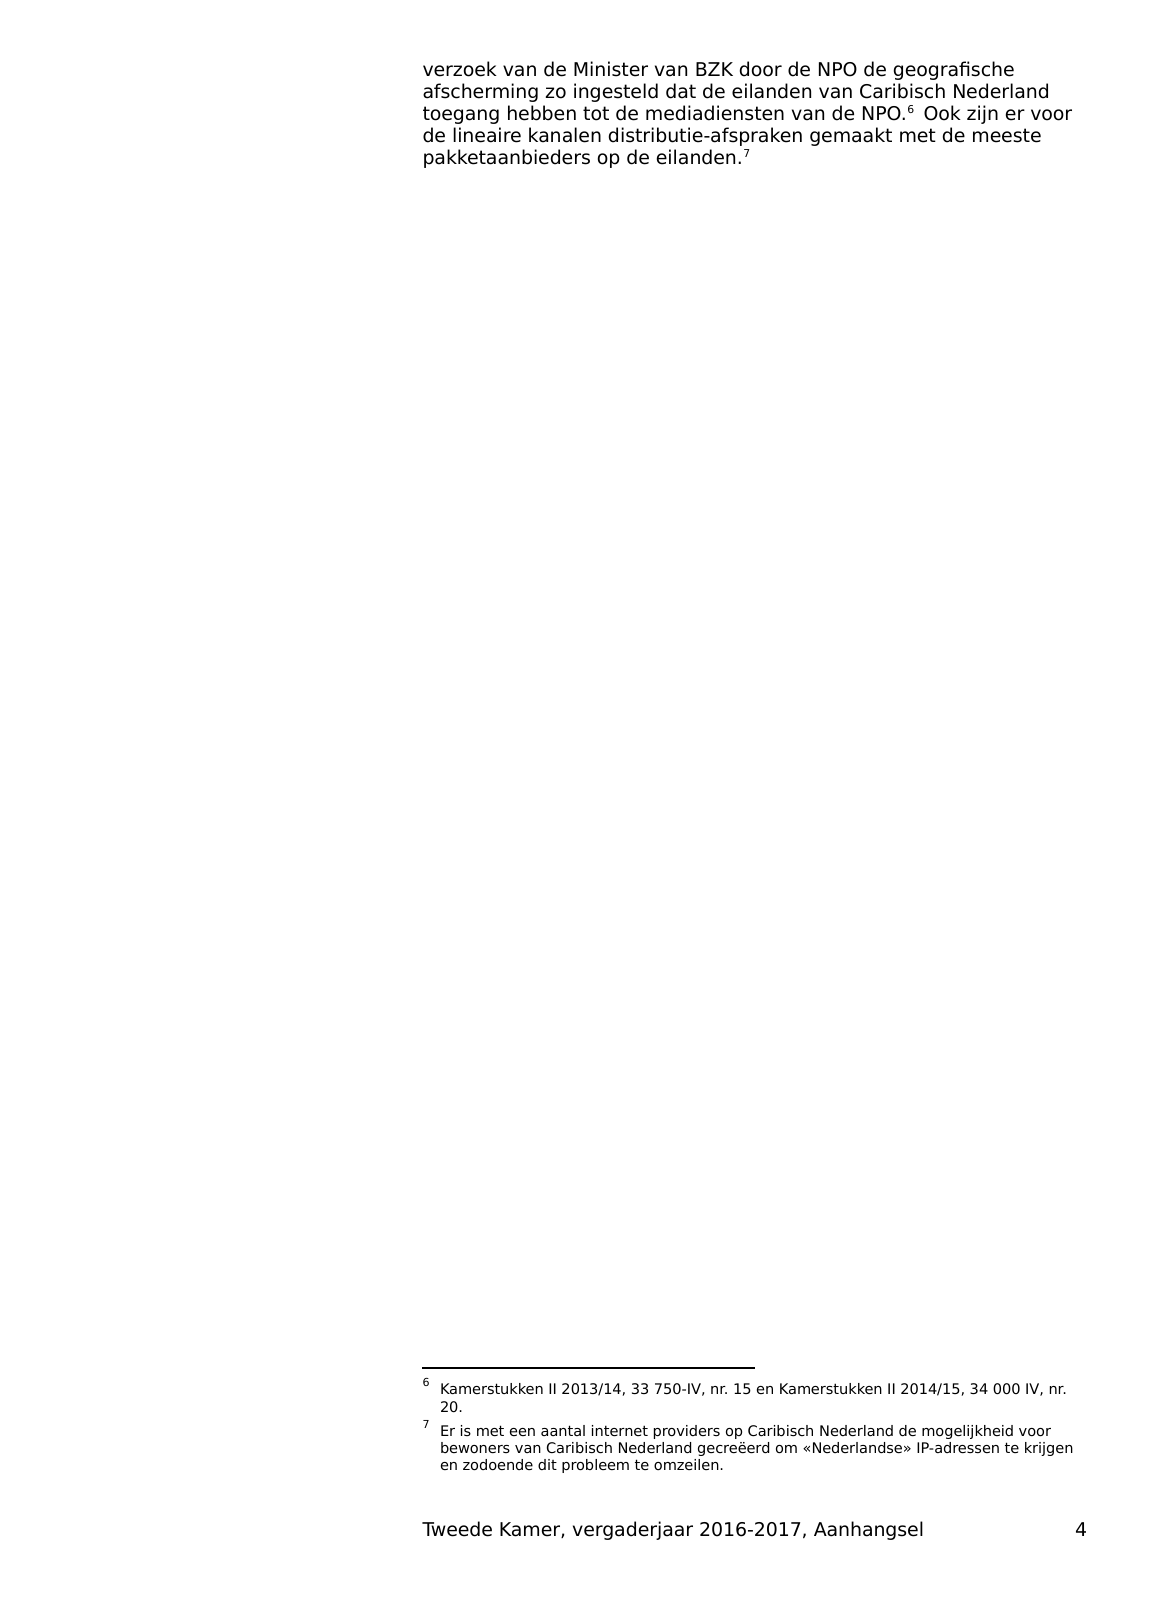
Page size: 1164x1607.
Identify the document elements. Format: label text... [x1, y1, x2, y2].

text Er is met een aantal internet providers op Caribisch Nederland de mogelijkheid voor bewoners van Caribisch Nederland gecreëerd om «Nederlandse» IP-adressen te krijgen en zodoende dit probleem te omzeilen. [422, 1418, 1087, 1474]
text verzoek van de Minister van BZK door de NPO de geografische afscherming zo ingesteld dat de eilanden van Caribisch Nederland toegang hebben tot de mediadiensten van de NPO. Ook zijn er voor de lineaire kanalen distributie-afspraken gemaakt met de meeste pakketaanbieders op de eilanden. [422, 59, 1087, 169]
text Kamerstukken II 2013/14, 33 750-IV, nr. 15 en Kamerstukken II 2014/15, 34 000 IV, nr. 20. [422, 1377, 1087, 1416]
